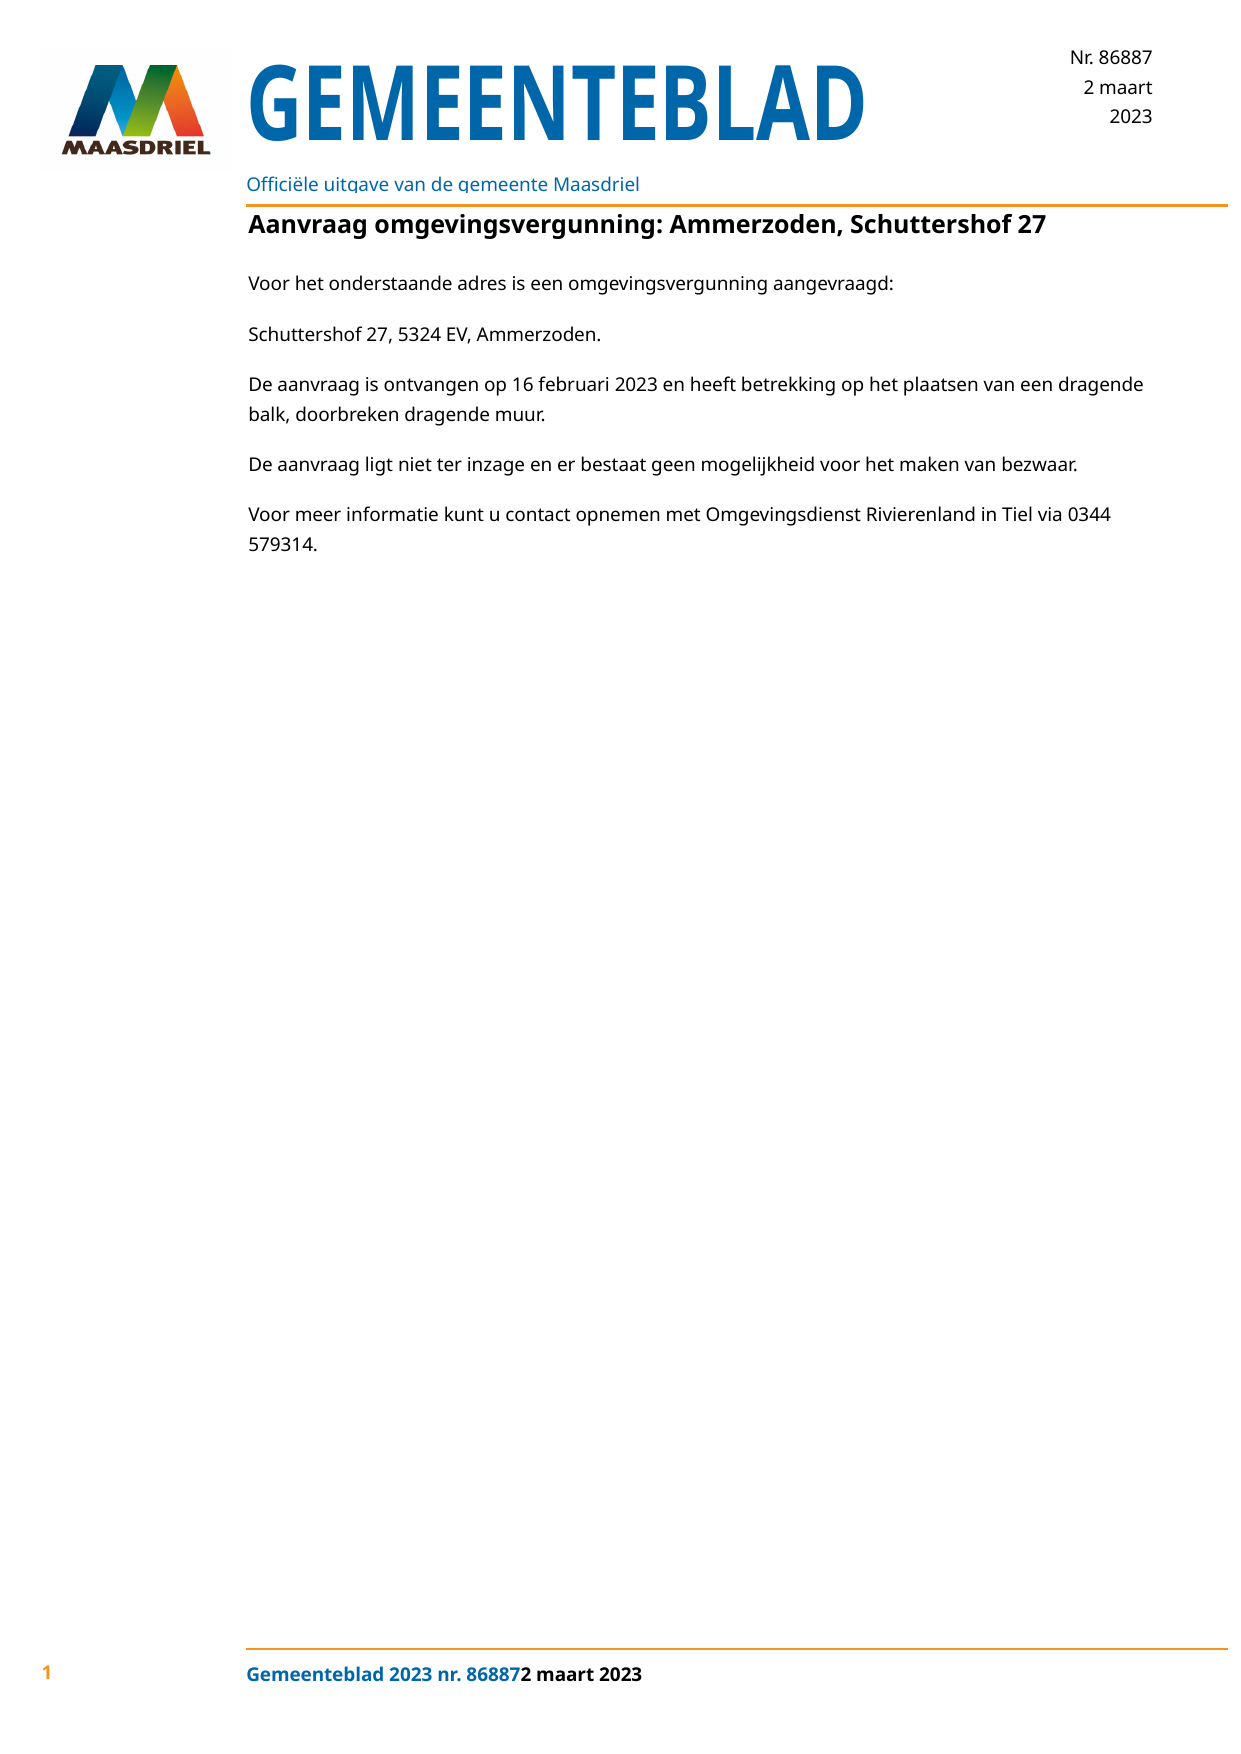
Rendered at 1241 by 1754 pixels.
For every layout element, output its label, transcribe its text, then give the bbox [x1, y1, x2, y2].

text Voor meer informatie kunt u contact opnemen met Omgevingsdienst Rivierenland in Tiel via 0344 579314. [248, 502, 1152, 557]
text De aanvraag ligt niet ter inzage en er bestaat geen mogelijkheid voor het maken van bezwaar. [248, 451, 1152, 477]
text Aanvraag omgevingsvergunning: Ammerzoden, Schuttershof 27 [248, 207, 1152, 241]
text De aanvraag is ontvangen op 16 februari 2023 en heeft betrekking op het plaatsen van een dragende balk, doorbreken dragende muur. [248, 371, 1152, 426]
text Voor het onderstaande adres is een omgevingsvergunning aangevraagd: [248, 270, 1152, 296]
text Schuttershof 27, 5324 EV, Ammerzoden. [248, 321, 1152, 346]
picture [41, 47, 231, 172]
